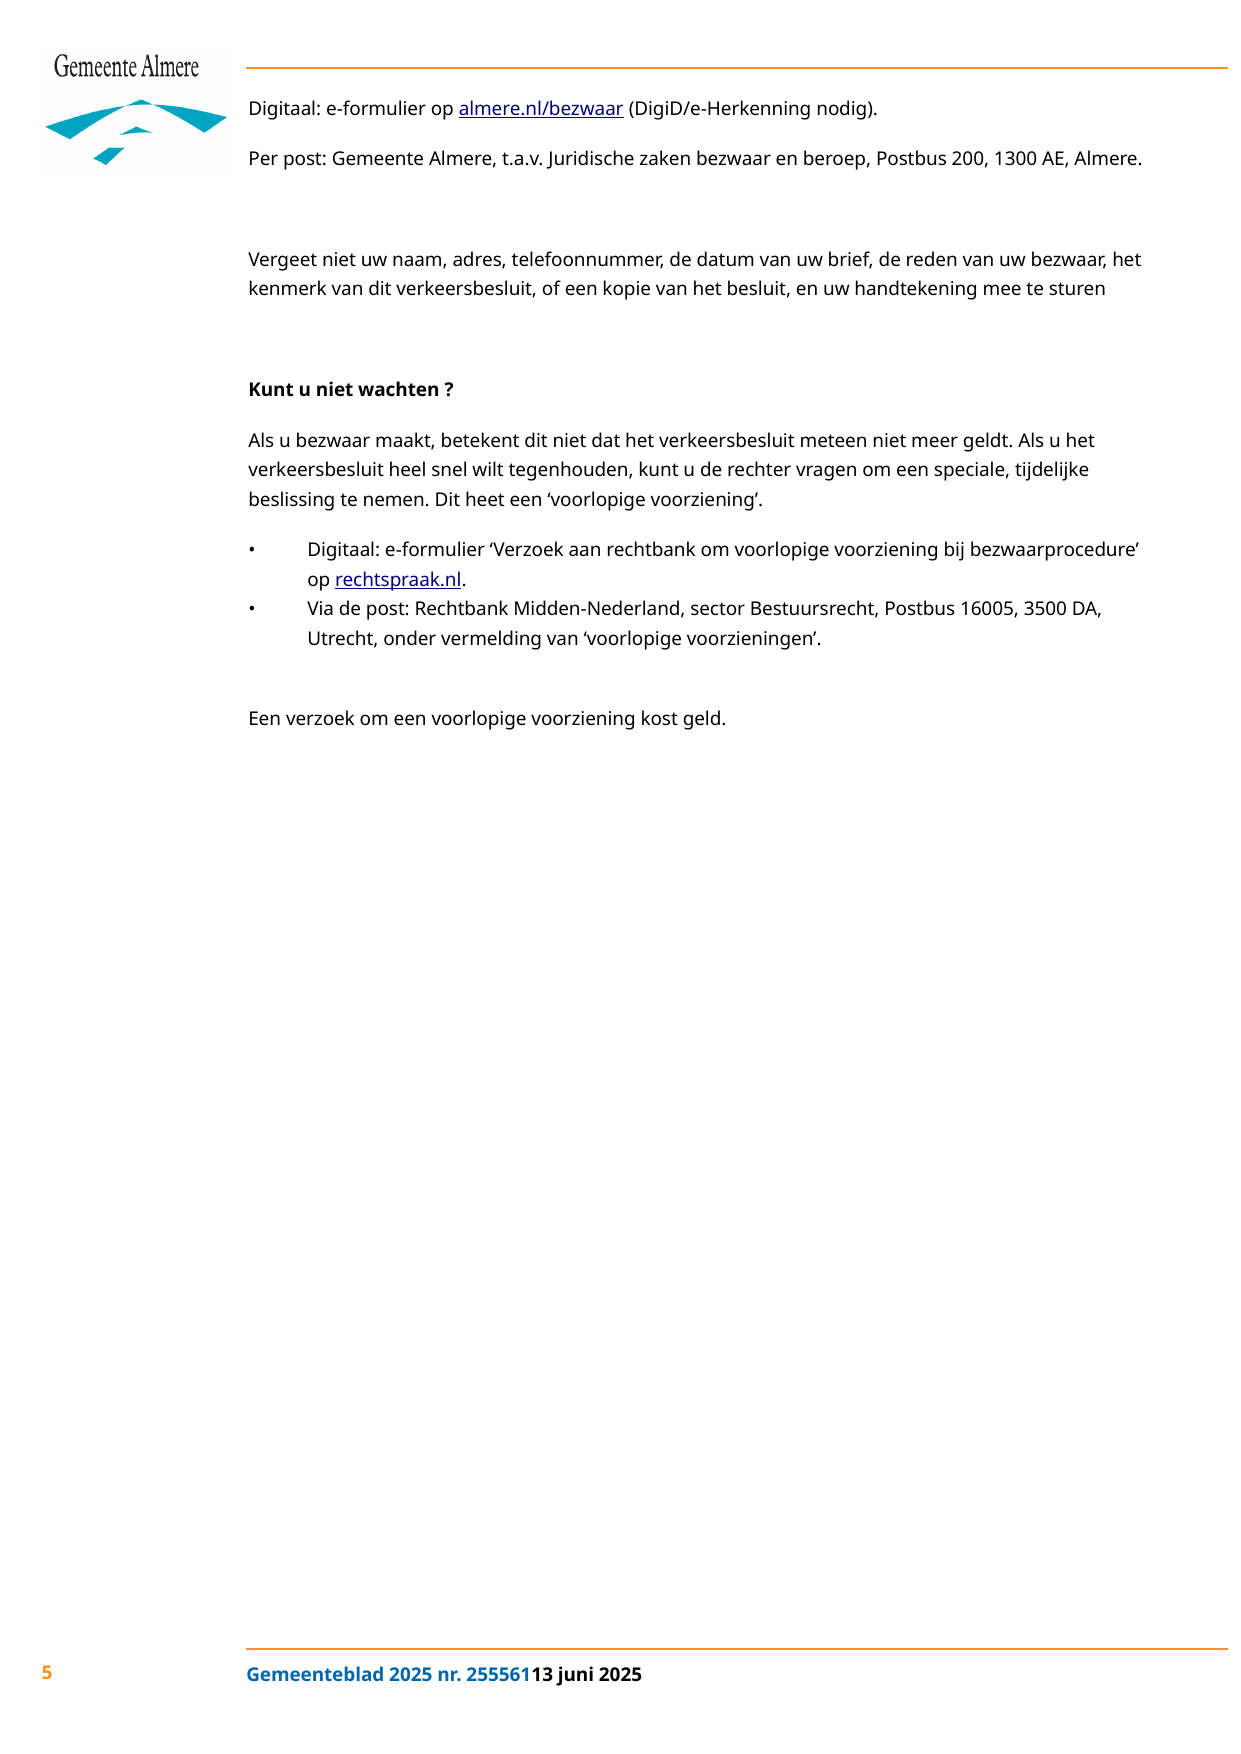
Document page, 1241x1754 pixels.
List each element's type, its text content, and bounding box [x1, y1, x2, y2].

text Een verzoek om een voorlopige voorziening kost geld. [248, 705, 1152, 731]
list Digitaal: e-formulier ‘Verzoek aan rechtbank om voorlopige voorziening bij bezwaarprocedure’ op rechtspraak.nl. [248, 536, 1152, 592]
text Als u bezwaar maakt, betekent dit niet dat het verkeersbesluit meteen niet meer geldt. Als u het verkeersbesluit heel snel wilt tegenhouden, kunt u de rechter vragen om een speciale, tijdelijke beslissing te nemen. Dit heet een ‘voorlopige voorziening’. [248, 427, 1152, 512]
text Vergeet niet uw naam, adres, telefoonnummer, de datum van uw brief, de reden van uw bezwaar, het kenmerk van dit verkeersbesluit, of een kopie van het besluit, en uw handtekening mee te sturen [248, 246, 1152, 301]
text Digitaal: e-formulier op almere.nl/bezwaar (DigiD/e-Herkenning nodig). [248, 95, 1152, 121]
text Kunt u niet wachten ? [248, 376, 1152, 402]
text Per post: Gemeente Almere, t.a.v. Juridische zaken bezwaar en beroep, Postbus 200, 1300 AE, Almere. [248, 145, 1152, 171]
list Via de post: Rechtbank Midden-Nederland, sector Bestuursrecht, Postbus 16005, 3500 DA, Utrecht, onder vermelding van ‘voorlopige voorzieningen’. [248, 596, 1152, 651]
picture [41, 47, 231, 172]
